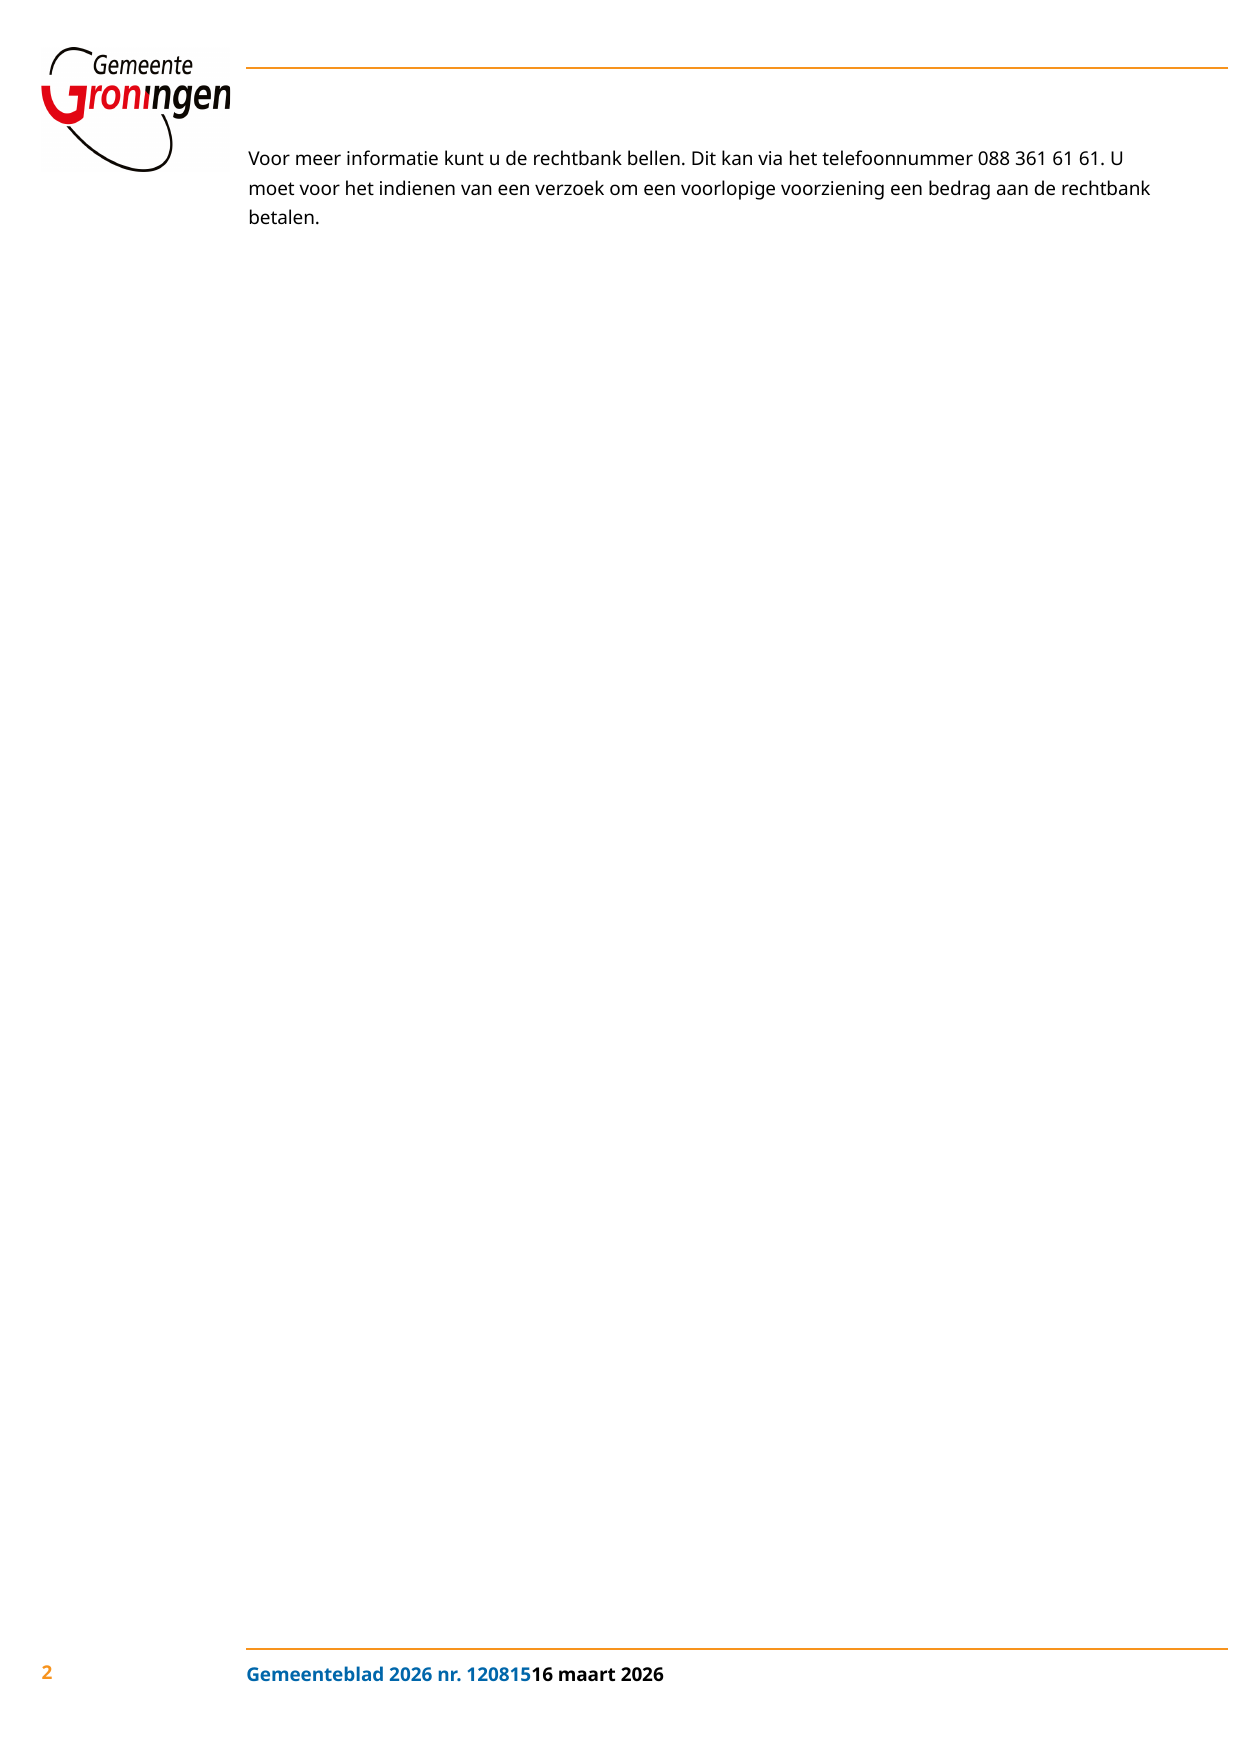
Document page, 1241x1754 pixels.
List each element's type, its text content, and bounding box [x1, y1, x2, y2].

picture [41, 47, 231, 172]
text Voor meer informatie kunt u de rechtbank bellen. Dit kan via het telefoonnummer 088 361 61 61. U moet voor het indienen van een verzoek om een voorlopige voorziening een bedrag aan de rechtbank betalen. [248, 145, 1152, 230]
